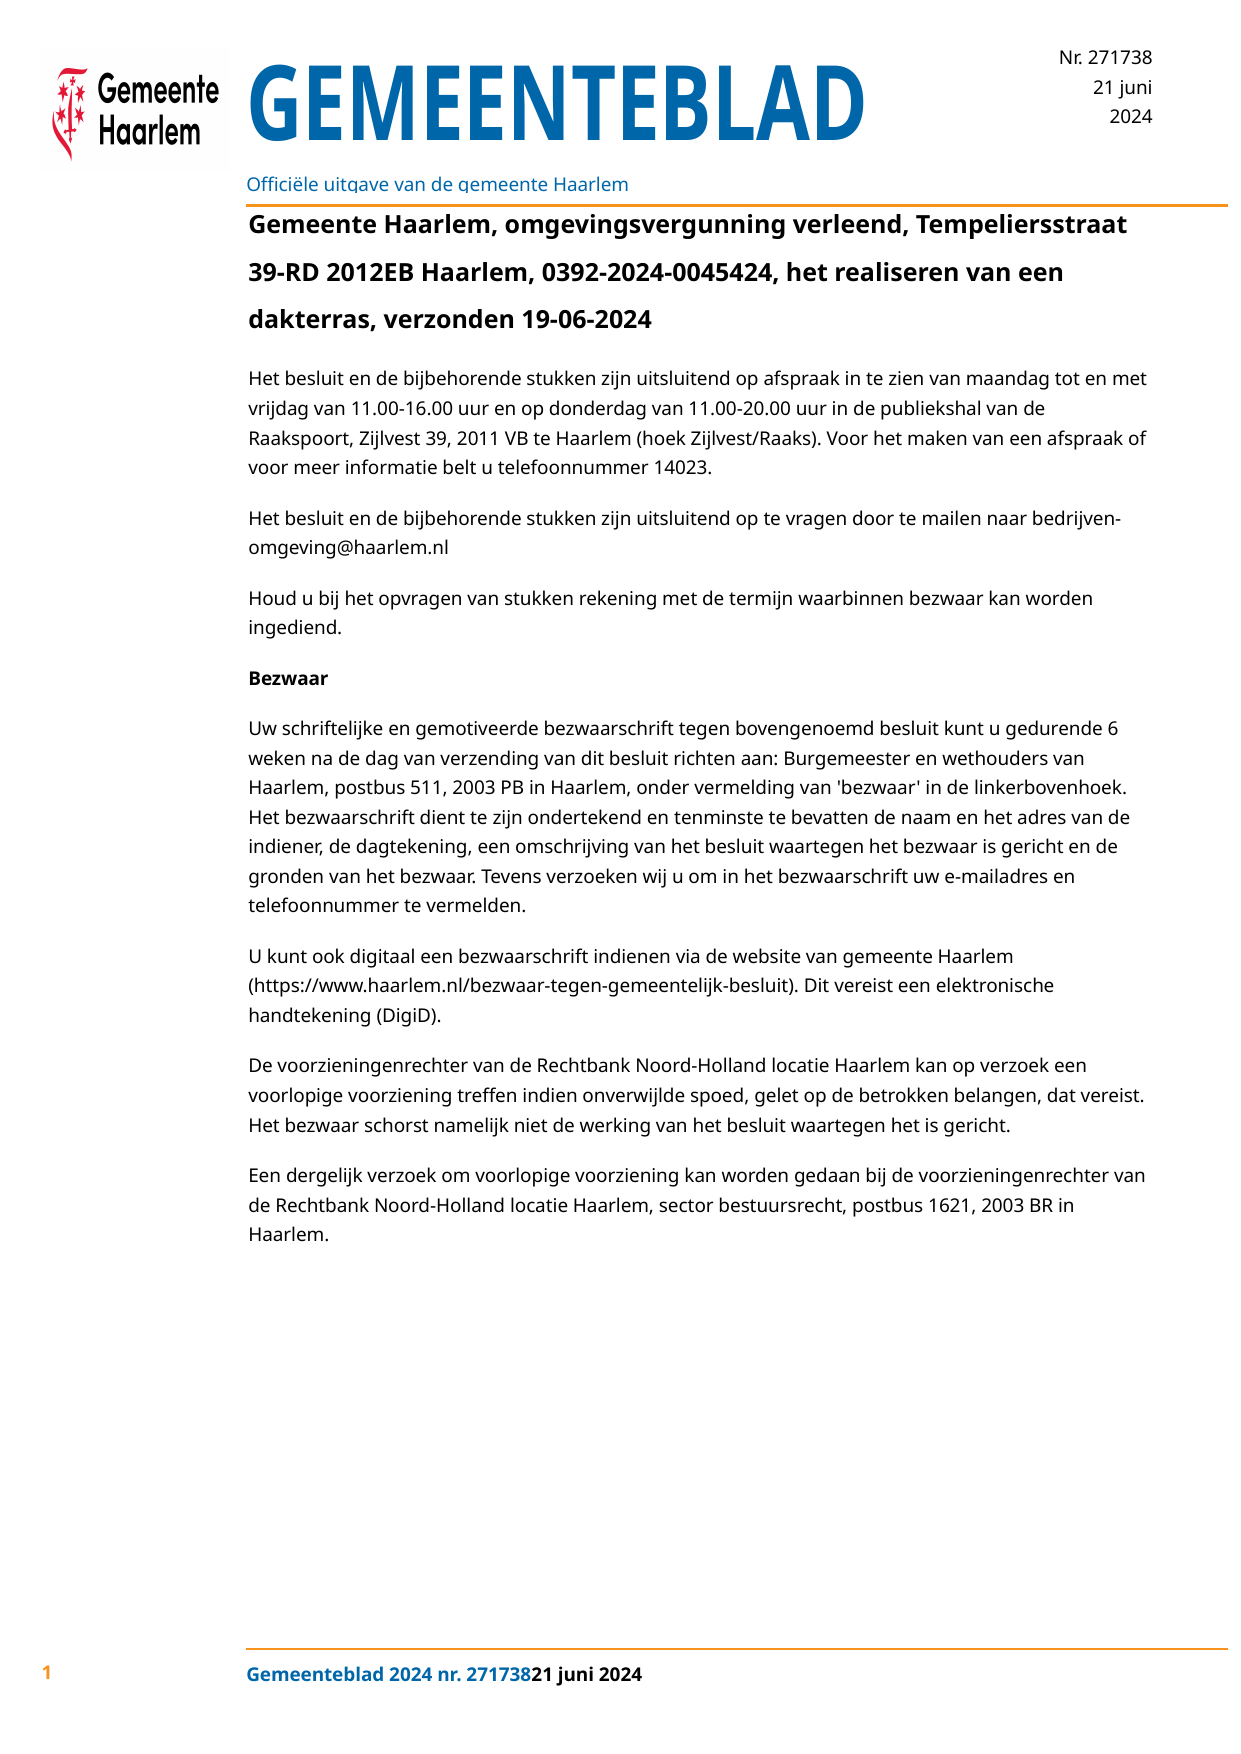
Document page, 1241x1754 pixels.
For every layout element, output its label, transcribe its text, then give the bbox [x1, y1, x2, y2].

text Houd u bij het opvragen van stukken rekening met de termijn waarbinnen bezwaar kan worden ingediend. [248, 585, 1152, 640]
text Gemeente Haarlem, omgevingsvergunning verleend, Tempeliersstraat 39-RD 2012EB Haarlem, 0392-2024-0045424, het realiseren van een dakterras, verzonden 19-06-2024 [248, 207, 1152, 336]
text Bezwaar [248, 665, 1152, 690]
text De voorzieningenrechter van de Rechtbank Noord-Holland locatie Haarlem kan op verzoek een voorlopige voorziening treffen indien onverwijlde spoed, gelet op de betrokken belangen, dat vereist. Het bezwaar schorst namelijk niet de werking van het besluit waartegen het is gericht. [248, 1053, 1152, 1137]
text Een dergelijk verzoek om voorlopige voorziening kan worden gedaan bij de voorzieningenrechter van de Rechtbank Noord-Holland locatie Haarlem, sector bestuursrecht, postbus 1621, 2003 BR in Haarlem. [248, 1162, 1152, 1247]
text Uw schriftelijke en gemotiveerde bezwaarschrift tegen bovengenoemd besluit kunt u gedurende 6 weken na de dag van verzending van dit besluit richten aan: Burgemeester en wethouders van Haarlem, postbus 511, 2003 PB in Haarlem, onder vermelding van 'bezwaar' in de linkerbovenhoek. Het bezwaarschrift dient te zijn ondertekend en tenminste te bevatten de naam en het adres van de indiener, de dagtekening, een omschrijving van het besluit waartegen het bezwaar is gericht en de gronden van het bezwaar. Tevens verzoeken wij u om in het bezwaarschrift uw e-mailadres en telefoonnummer te vermelden. [248, 715, 1152, 918]
text Het besluit en de bijbehorende stukken zijn uitsluitend op te vragen door te mailen naar bedrijven-omgeving@haarlem.nl [248, 505, 1152, 560]
picture [41, 47, 231, 172]
text U kunt ook digitaal een bezwaarschrift indienen via de website van gemeente Haarlem (https://www.haarlem.nl/bezwaar-tegen-gemeentelijk-besluit). Dit vereist een elektronische handtekening (DigiD). [248, 943, 1152, 1028]
text Het besluit en de bijbehorende stukken zijn uitsluitend op afspraak in te zien van maandag tot en met vrijdag van 11.00-16.00 uur en op donderdag van 11.00-20.00 uur in de publiekshal van de Raakspoort, Zijlvest 39, 2011 VB te Haarlem (hoek Zijlvest/Raaks). Voor het maken van een afspraak of voor meer informatie belt u telefoonnummer 14023. [248, 366, 1152, 480]
